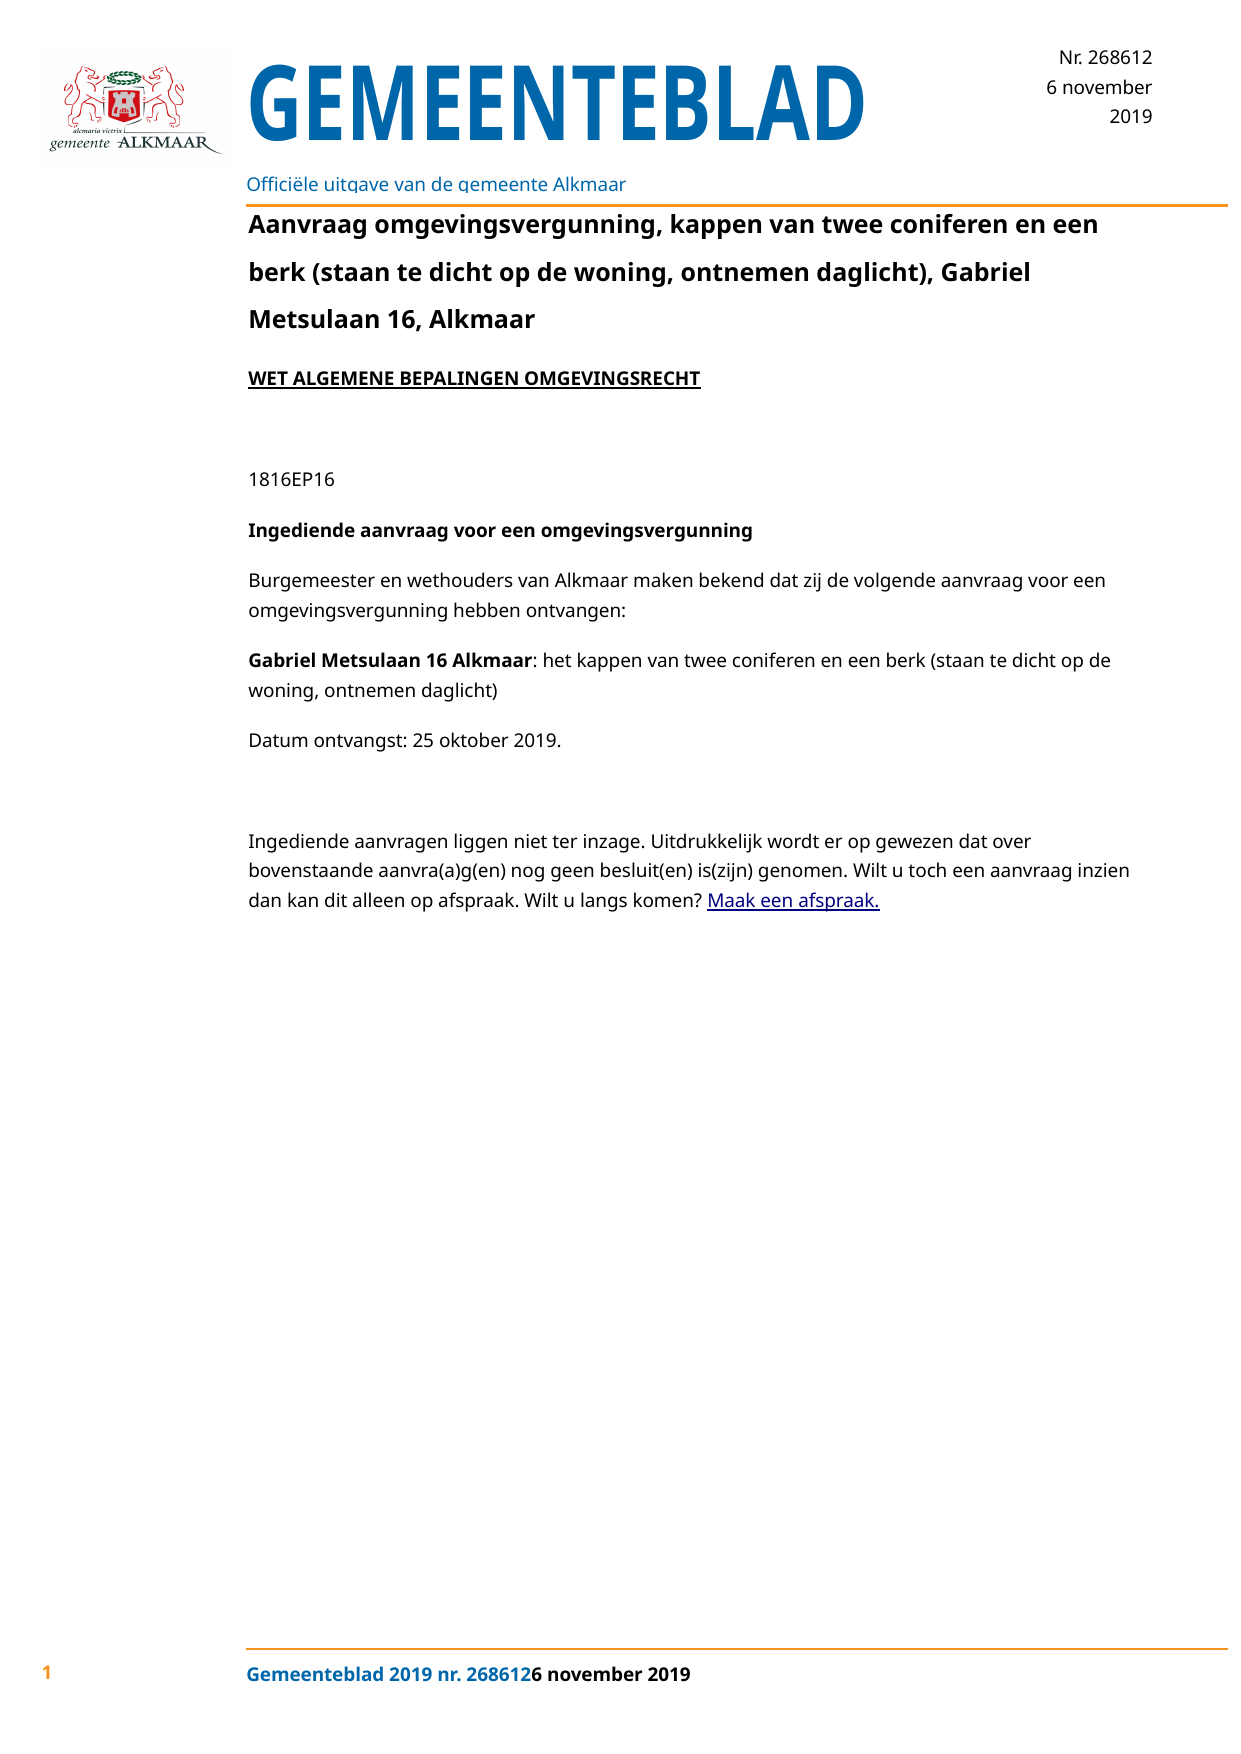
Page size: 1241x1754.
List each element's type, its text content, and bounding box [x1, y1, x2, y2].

text Aanvraag omgevingsvergunning, kappen van twee coniferen en een berk (staan te dicht op de woning, ontnemen daglicht), Gabriel Metsulaan 16, Alkmaar [248, 207, 1152, 336]
text Burgemeester en wethouders van Alkmaar maken bekend dat zij de volgende aanvraag voor een omgevingsvergunning hebben ontvangen: [248, 567, 1152, 622]
text Datum ontvangst: 25 oktober 2019. [248, 727, 1152, 753]
picture [41, 47, 231, 172]
text Ingediende aanvraag voor een omgevingsvergunning [248, 517, 1152, 542]
text Gabriel Metsulaan 16 Alkmaar: het kappen van twee coniferen en een berk (staan te dicht op de woning, ontnemen daglicht) [248, 647, 1152, 702]
text Ingediende aanvragen liggen niet ter inzage. Uitdrukkelijk wordt er op gewezen dat over bovenstaande aanvra(a)g(en) nog geen besluit(en) is(zijn) genomen. Wilt u toch een aanvraag inzien dan kan dit alleen op afspraak. Wilt u langs komen? Maak een afspraak. [248, 828, 1152, 913]
text WET ALGEMENE BEPALINGEN OMGEVINGSRECHT [248, 366, 1152, 391]
text 1816EP16 [248, 466, 1152, 492]
